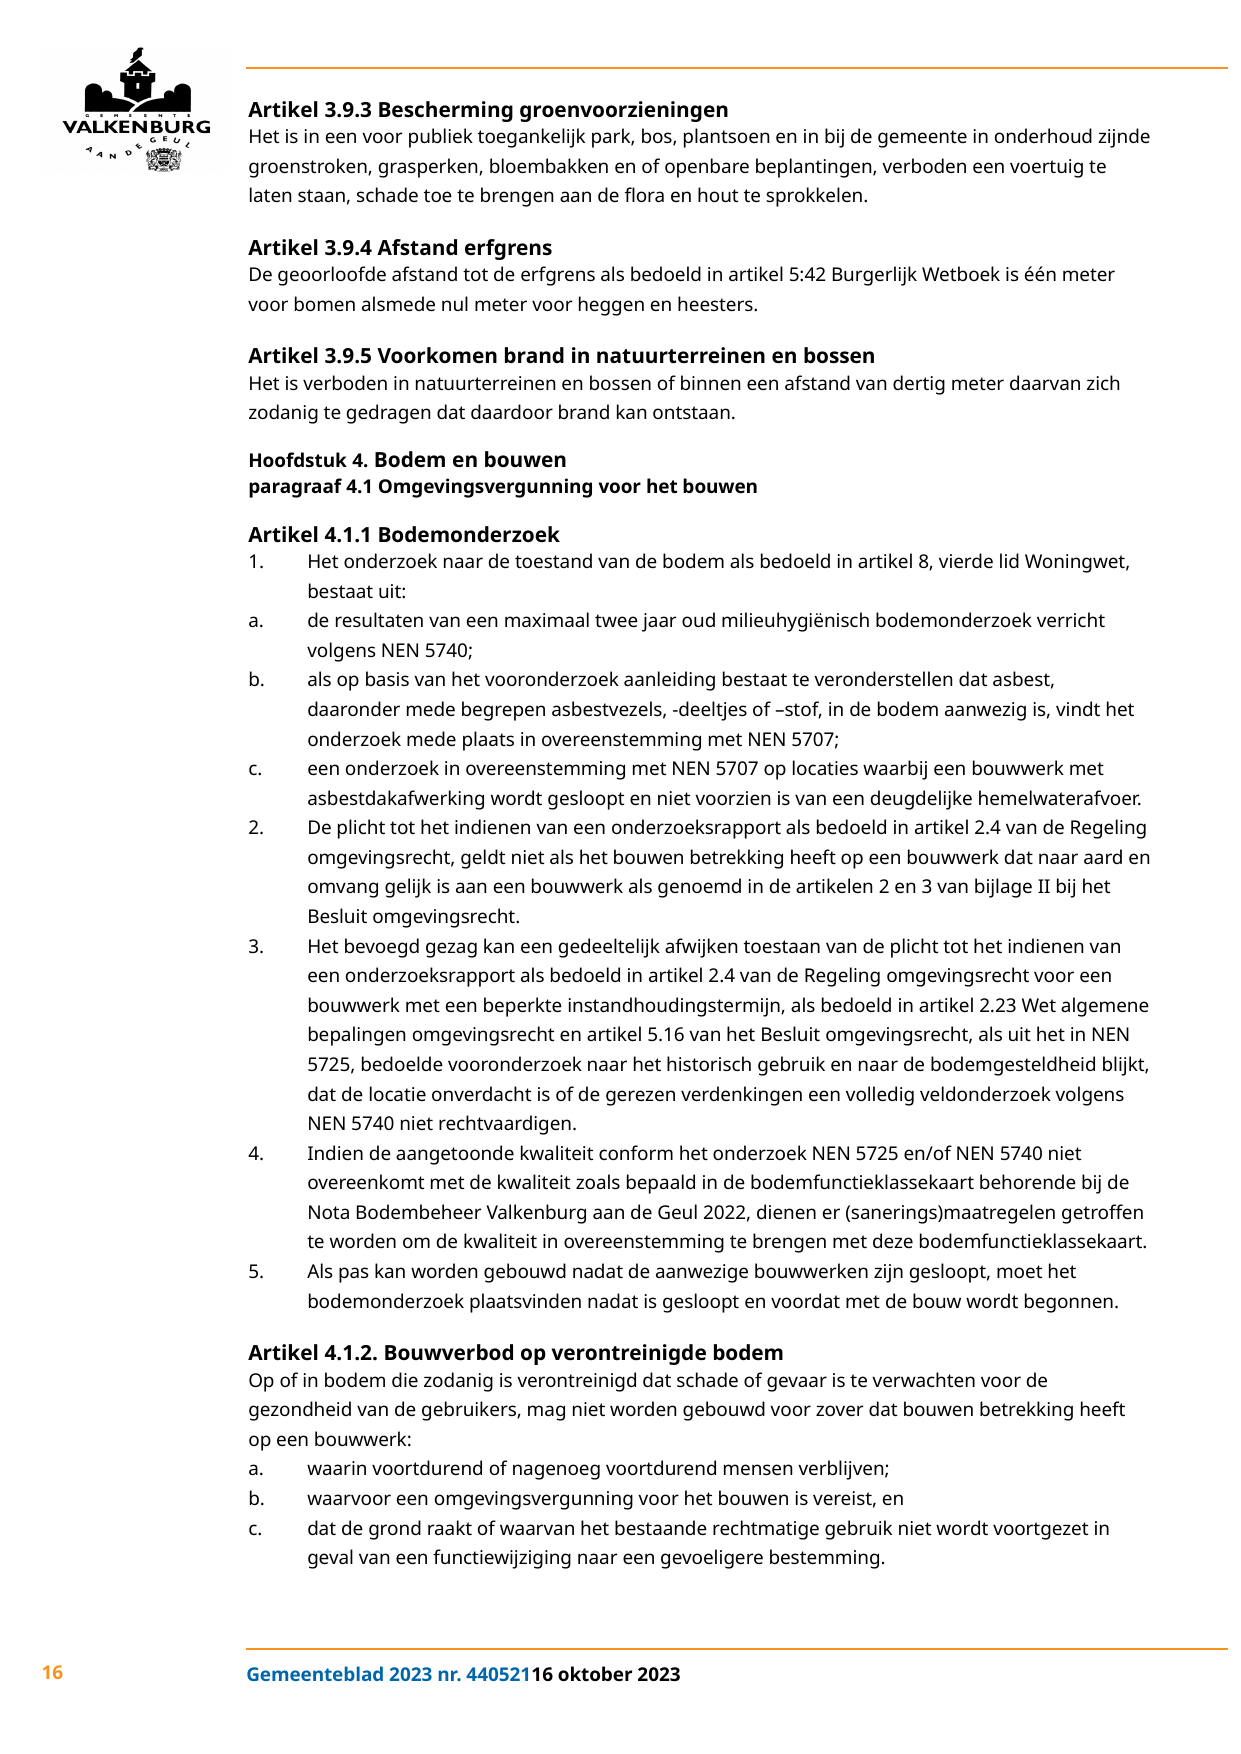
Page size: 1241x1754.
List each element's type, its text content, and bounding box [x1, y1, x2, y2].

list Het bevoegd gezag kan een gedeeltelijk afwijken toestaan van de plicht tot het indienen van een onderzoeksrapport als bedoeld in artikel 2.4 van de Regeling omgevingsrecht voor een bouwwerk met een beperkte instandhoudingstermijn, als bedoeld in artikel 2.23 Wet algemene bepalingen omgevingsrecht en artikel 5.16 van het Besluit omgevingsrecht, als uit het in NEN 5725, bedoelde vooronderzoek naar het historisch gebruik en naar de bodemgesteldheid blijkt, dat de locatie onverdacht is of de gerezen verdenkingen een volledig veldonderzoek volgens NEN 5740 niet rechtvaardigen. [248, 933, 1152, 1136]
text Het is verboden in natuurterreinen en bossen of binnen een afstand van dertig meter daarvan zich zodanig te gedragen dat daardoor brand kan ontstaan. [248, 370, 1152, 425]
text Het is in een voor publiek toegankelijk park, bos, plantsoen en in bij de gemeente in onderhoud zijnde groenstroken, grasperken, bloembakken en of openbare beplantingen, verboden een voertuig te laten staan, schade toe te brengen aan de flora en hout te sprokkelen. [248, 123, 1152, 208]
list Indien de aangetoonde kwaliteit conform het onderzoek NEN 5725 en/of NEN 5740 niet overeenkomt met de kwaliteit zoals bepaald in de bodemfunctieklassekaart behorende bij de Nota Bodembeheer Valkenburg aan de Geul 2022, dienen er (sanerings)maatregelen getroffen te worden om de kwaliteit in overeenstemming te brengen met deze bodemfunctieklassekaart. [248, 1140, 1152, 1254]
text Artikel 4.1.1 Bodemonderzoek [248, 520, 1152, 548]
text Op of in bodem die zodanig is verontreinigd dat schade of gevaar is te verwachten voor de gezondheid van de gebruikers, mag niet worden gebouwd voor zover dat bouwen betrekking heeft op een bouwwerk: [248, 1367, 1152, 1452]
list Als pas kan worden gebouwd nadat de aanwezige bouwwerken zijn gesloopt, moet het bodemonderzoek plaatsvinden nadat is gesloopt en voordat met de bouw wordt begonnen. [248, 1258, 1152, 1314]
list als op basis van het vooronderzoek aanleiding bestaat te veronderstellen dat asbest, daaronder mede begrepen asbestvezels, -deeltjes of –stof, in de bodem aanwezig is, vindt het onderzoek mede plaats in overeenstemming met NEN 5707; [248, 667, 1152, 752]
list Het onderzoek naar de toestand van de bodem als bedoeld in artikel 8, vierde lid Woningwet, bestaat uit: [248, 548, 1152, 604]
list De plicht tot het indienen van een onderzoeksrapport als bedoeld in artikel 2.4 van de Regeling omgevingsrecht, geldt niet als het bouwen betrekking heeft op een bouwwerk dat naar aard en omvang gelijk is aan een bouwwerk als genoemd in de artikelen 2 en 3 van bijlage II bij het Besluit omgevingsrecht. [248, 814, 1152, 929]
text Artikel 3.9.5 Voorkomen brand in natuurterreinen en bossen [248, 341, 1152, 370]
list de resultaten van een maximaal twee jaar oud milieuhygiënisch bodemonderzoek verricht volgens NEN 5740; [248, 607, 1152, 663]
picture [41, 47, 231, 172]
list waarvoor een omgevingsvergunning voor het bouwen is vereist, en [248, 1485, 1152, 1511]
text paragraaf 4.1 Omgevingsvergunning voor het bouwen [248, 473, 1152, 499]
list waarin voortdurend of nagenoeg voortdurend mensen verblijven; [248, 1456, 1152, 1481]
text Hoofdstuk 4. Bodem en bouwen [248, 445, 1152, 473]
text Artikel 3.9.4 Afstand erfgrens [248, 233, 1152, 261]
list een onderzoek in overeenstemming met NEN 5707 op locaties waarbij een bouwwerk met asbestdakafwerking wordt gesloopt en niet voorzien is van een deugdelijke hemelwaterafvoer. [248, 755, 1152, 811]
text Artikel 4.1.2. Bouwverbod op verontreinigde bodem [248, 1338, 1152, 1367]
list dat de grond raakt of waarvan het bestaande rechtmatige gebruik niet wordt voortgezet in geval van een functiewijziging naar een gevoeligere bestemming. [248, 1515, 1152, 1570]
text Artikel 3.9.3 Bescherming groenvoorzieningen [248, 95, 1152, 123]
text De geoorloofde afstand tot de erfgrens als bedoeld in artikel 5:42 Burgerlijk Wetboek is één meter voor bomen alsmede nul meter voor heggen en heesters. [248, 261, 1152, 317]
